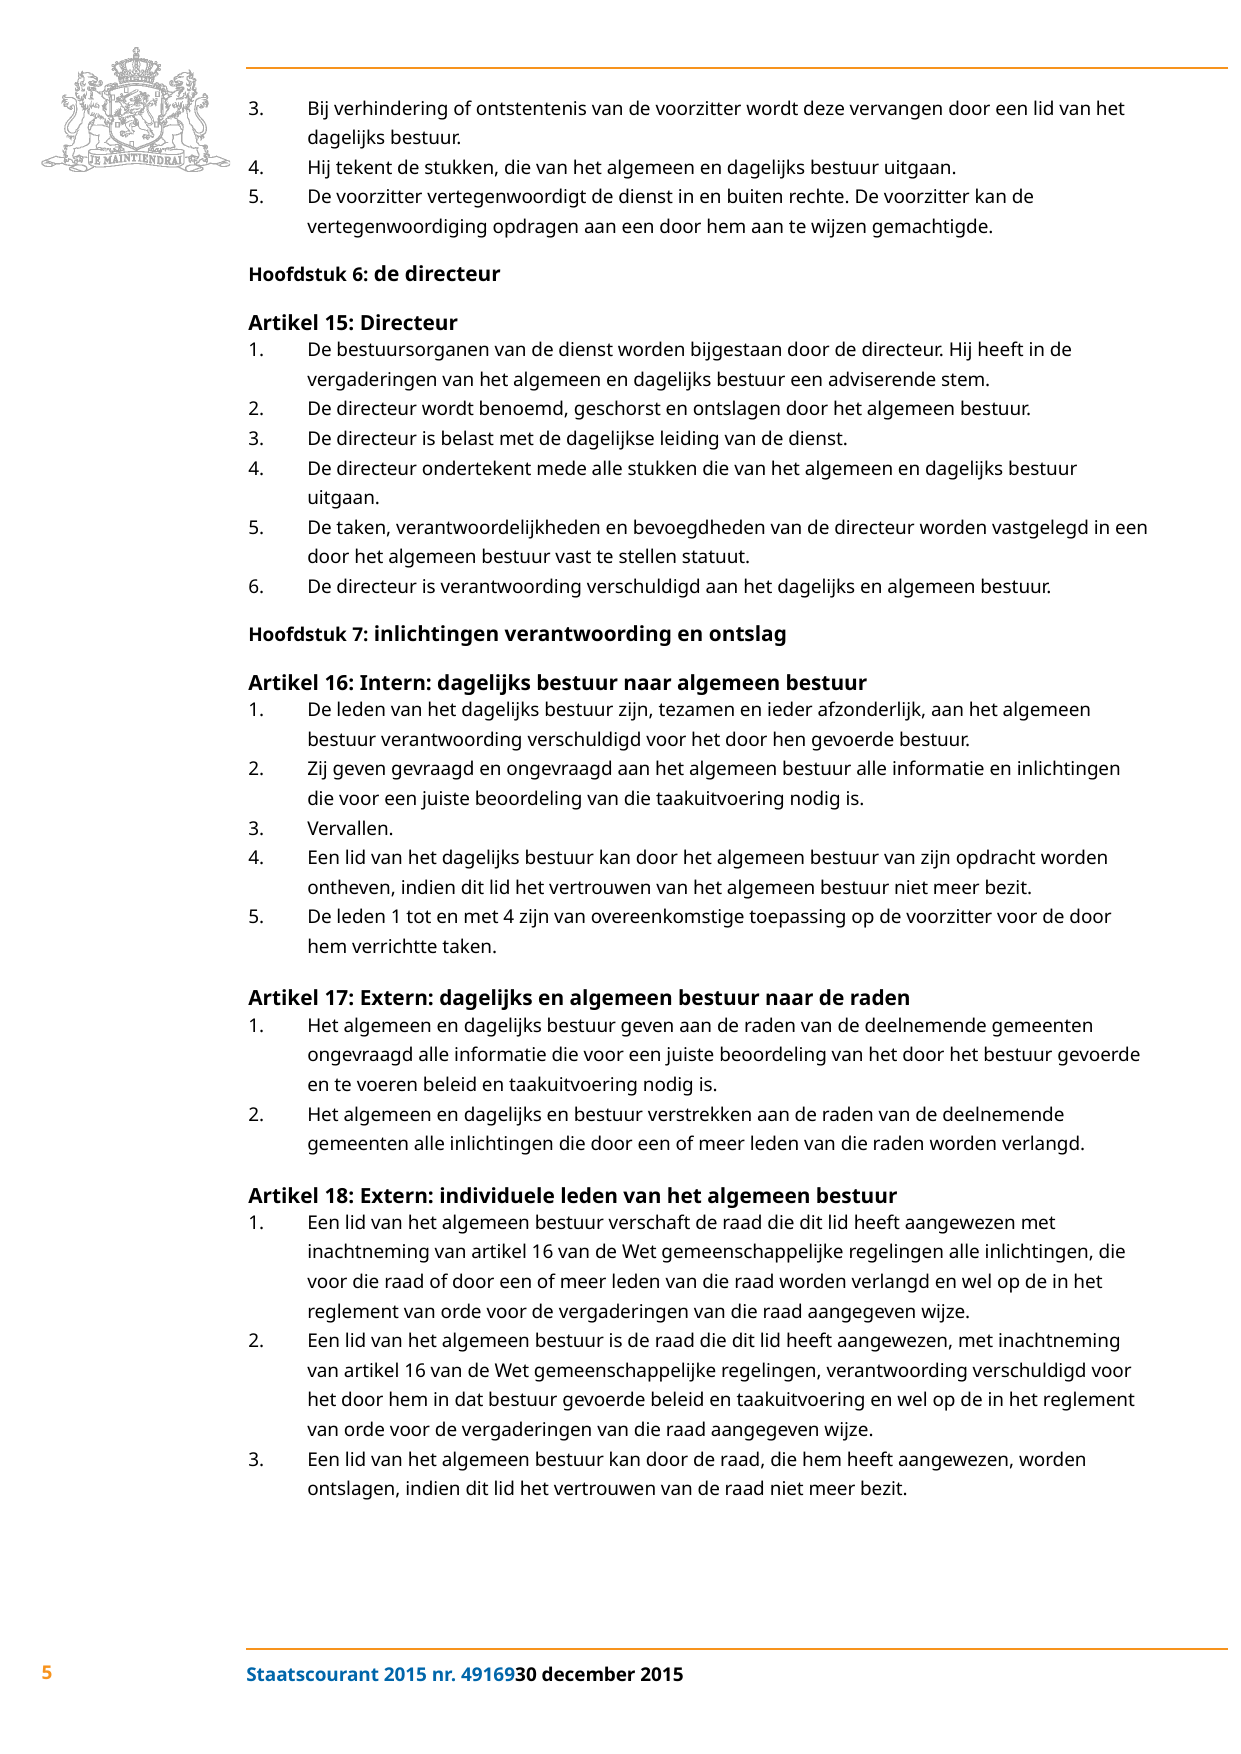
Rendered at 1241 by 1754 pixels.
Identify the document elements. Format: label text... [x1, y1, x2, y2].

text Artikel 15: Directeur [248, 308, 1152, 336]
list De taken, verantwoordelijkheden en bevoegdheden van de directeur worden vastgelegd in een door het algemeen bestuur vast te stellen statuut. [248, 514, 1152, 569]
list De directeur ondertekent mede alle stukken die van het algemeen en dagelijks bestuur uitgaan. [248, 455, 1152, 510]
text Artikel 17: Extern: dagelijks en algemeen bestuur naar de raden [248, 983, 1152, 1012]
list De voorzitter vertegenwoordigt de dienst in en buiten rechte. De voorzitter kan de vertegenwoordiging opdragen aan een door hem aan te wijzen gemachtigde. [248, 183, 1152, 239]
list De directeur is belast met de dagelijkse leiding van de dienst. [248, 425, 1152, 451]
list Een lid van het algemeen bestuur is de raad die dit lid heeft aangewezen, met inachtneming van artikel 16 van de Wet gemeenschappelijke regelingen, verantwoording verschuldigd voor het door hem in dat bestuur gevoerde beleid en taakuitvoering en wel op de in het reglement van orde voor de vergaderingen van die raad aangegeven wijze. [248, 1327, 1152, 1442]
text Hoofdstuk 6: de directeur [248, 259, 1152, 287]
list Vervallen. [248, 815, 1152, 841]
list Een lid van het dagelijks bestuur kan door het algemeen bestuur van zijn opdracht worden ontheven, indien dit lid het vertrouwen van het algemeen bestuur niet meer bezit. [248, 844, 1152, 900]
list Hij tekent de stukken, die van het algemeen en dagelijks bestuur uitgaan. [248, 154, 1152, 180]
list Bij verhindering of ontstentenis van de voorzitter wordt deze vervangen door een lid van het dagelijks bestuur. [248, 95, 1152, 150]
list Het algemeen en dagelijks en bestuur verstrekken aan de raden van de deelnemende gemeenten alle inlichtingen die door een of meer leden van die raden worden verlangd. [248, 1101, 1152, 1156]
picture [41, 47, 231, 172]
list Een lid van het algemeen bestuur verschaft de raad die dit lid heeft aangewezen met inachtneming van artikel 16 van de Wet gemeenschappelijke regelingen alle inlichtingen, die voor die raad of door een of meer leden van die raad worden verlangd en wel op de in het reglement van orde voor de vergaderingen van die raad aangegeven wijze. [248, 1209, 1152, 1324]
list De directeur is verantwoording verschuldigd aan het dagelijks en algemeen bestuur. [248, 573, 1152, 599]
list Een lid van het algemeen bestuur kan door de raad, die hem heeft aangewezen, worden ontslagen, indien dit lid het vertrouwen van de raad niet meer bezit. [248, 1446, 1152, 1501]
list Zij geven gevraagd en ongevraagd aan het algemeen bestuur alle informatie en inlichtingen die voor een juiste beoordeling van die taakuitvoering nodig is. [248, 756, 1152, 811]
list De leden van het dagelijks bestuur zijn, tezamen en ieder afzonderlijk, aan het algemeen bestuur verantwoording verschuldigd voor het door hen gevoerde bestuur. [248, 696, 1152, 752]
text Artikel 18: Extern: individuele leden van het algemeen bestuur [248, 1181, 1152, 1209]
list De bestuursorganen van de dienst worden bijgestaan door de directeur. Hij heeft in de vergaderingen van het algemeen en dagelijks bestuur een adviserende stem. [248, 336, 1152, 392]
list Het algemeen en dagelijks bestuur geven aan de raden van de deelnemende gemeenten ongevraagd alle informatie die voor een juiste beoordeling van het door het bestuur gevoerde en te voeren beleid en taakuitvoering nodig is. [248, 1012, 1152, 1097]
list De leden 1 tot en met 4 zijn van overeenkomstige toepassing op de voorzitter voor de door hem verrichtte taken. [248, 903, 1152, 959]
text Artikel 16: Intern: dagelijks bestuur naar algemeen bestuur [248, 668, 1152, 696]
text Hoofdstuk 7: inlichtingen verantwoording en ontslag [248, 619, 1152, 647]
list De directeur wordt benoemd, geschorst en ontslagen door het algemeen bestuur. [248, 396, 1152, 421]
